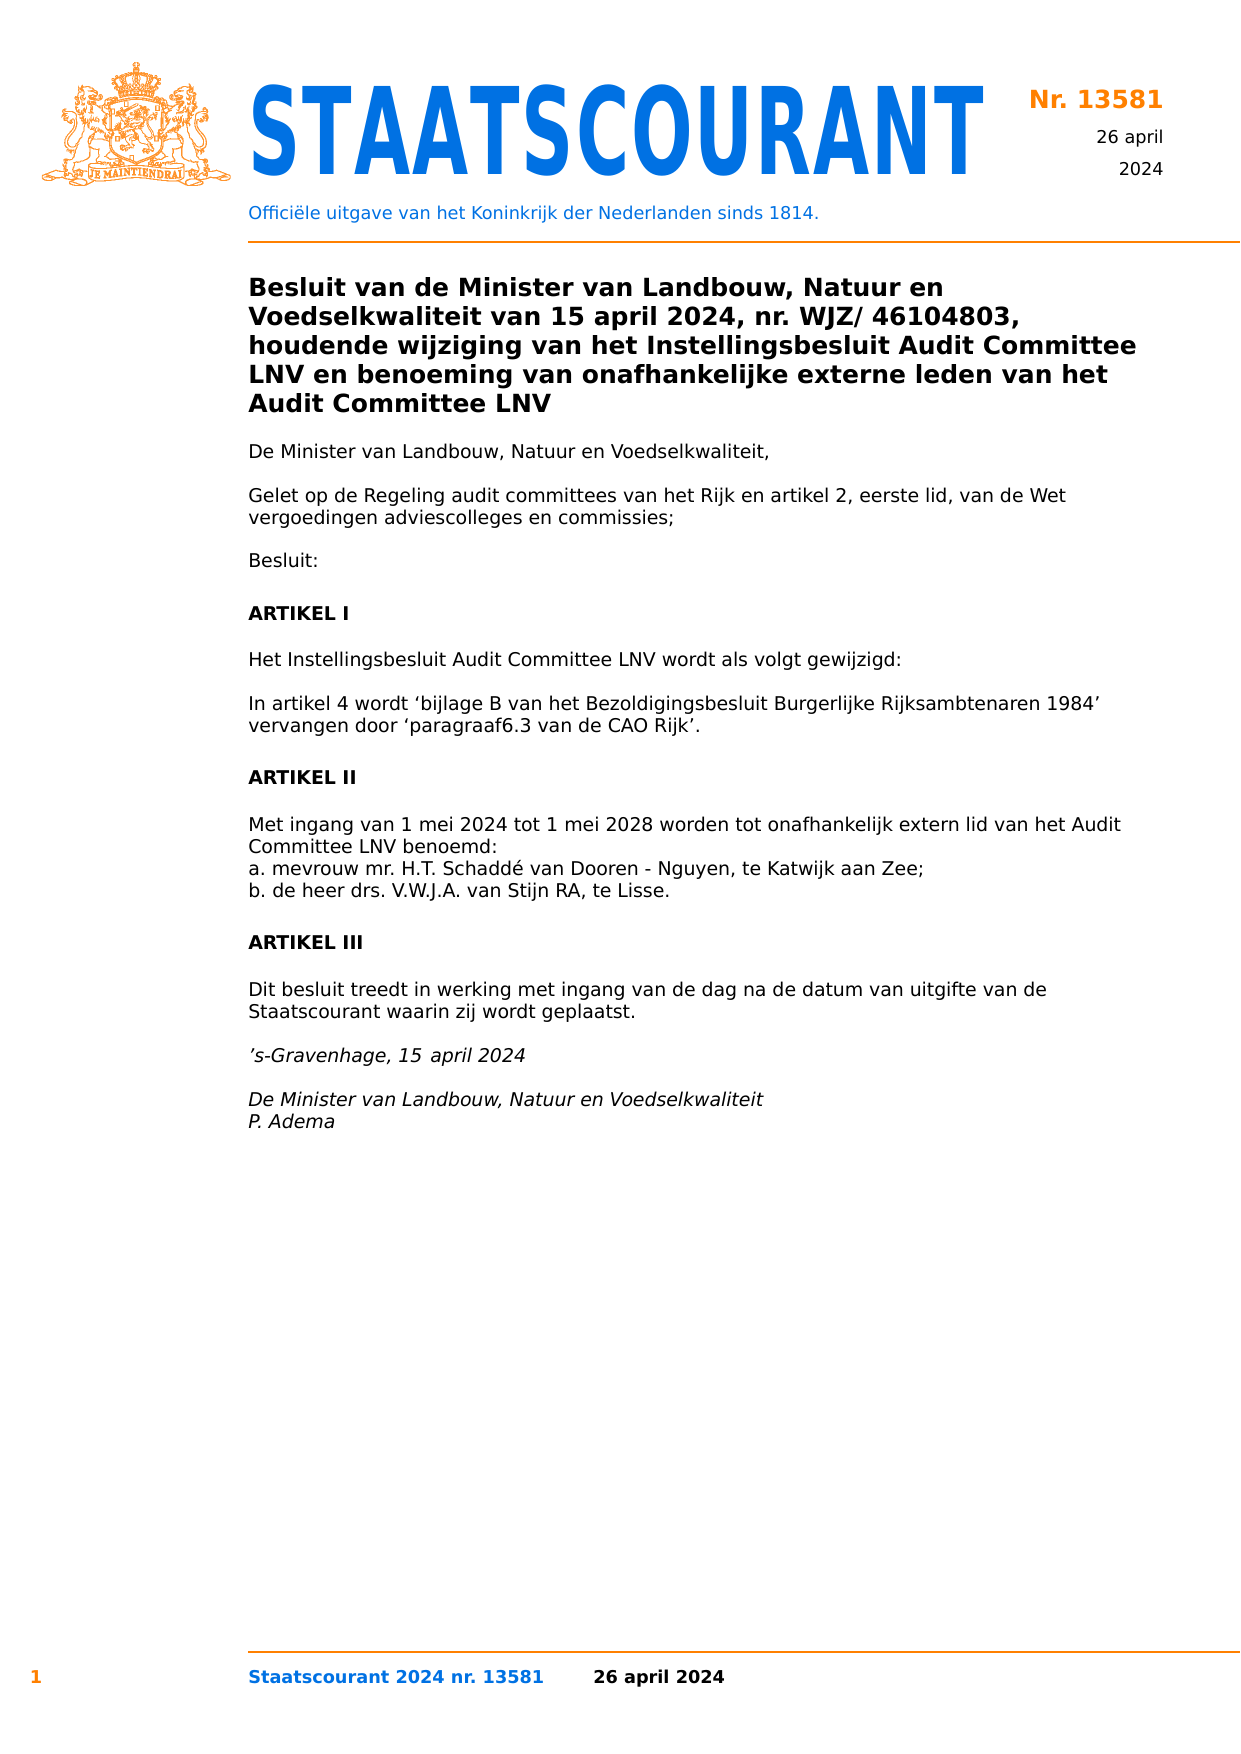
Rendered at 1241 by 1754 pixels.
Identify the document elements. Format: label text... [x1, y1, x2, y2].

text De Minister van Landbouw, Natuur en Voedselkwaliteit, [248, 441, 1163, 463]
text Het Instellingsbesluit Audit Committee LNV wordt als volgt gewijzigd: [248, 649, 1163, 671]
text Besluit: [248, 550, 1163, 572]
table_header Nr. 13581 [998, 62, 1240, 121]
text a. mevrouw mr. H.T. Schaddé van Dooren - Nguyen, te Katwijk aan Zee; [248, 858, 1163, 880]
text Dit besluit treedt in werking met ingang van de dag na de datum van uitgifte van de Staatscourant waarin zij wordt geplaatst. [248, 979, 1163, 1023]
text b. de heer drs. V.W.J.A. van Stijn RA, te Lisse. [248, 880, 1163, 902]
subtitle ARTIKEL III [248, 932, 1163, 954]
table_cell Officiële uitgave van het Koninkrijk der Nederlanden sinds 1814. [248, 203, 1240, 241]
table_header [25, 62, 248, 241]
picture [41, 62, 231, 186]
table_cell 2024 [998, 153, 1240, 203]
table_cell 26 april [998, 121, 1240, 153]
text In artikel 4 wordt ‘bijlage B van het Bezoldigingsbesluit Burgerlijke Rijksambtenaren 1984’ vervangen door ‘paragraaf6.3 van de CAO Rijk’. [248, 693, 1163, 737]
subtitle ARTIKEL II [248, 767, 1163, 789]
text ’s-Gravenhage, 15 april 2024 [248, 1045, 1163, 1067]
table_header STAATSCOURANT [248, 62, 998, 203]
subtitle Besluit van de Minister van Landbouw, Natuur en Voedselkwaliteit van 15 april 2024, nr. WJZ/ 46104803, houdende wijziging van het Instellingsbesluit Audit Committee LNV en benoeming van onafhankelijke externe leden van het Audit Committee LNV [248, 273, 1163, 419]
text Gelet op de Regeling audit committees van het Rijk en artikel 2, eerste lid, van de Wet vergoedingen adviescolleges en commissies; [248, 484, 1163, 528]
text Met ingang van 1 mei 2024 tot 1 mei 2028 worden tot onafhankelijk extern lid van het Audit Committee LNV benoemd: [248, 814, 1163, 858]
text De Minister van Landbouw, Natuur en Voedselkwaliteit P. Adema [248, 1089, 1163, 1133]
subtitle ARTIKEL I [248, 602, 1163, 624]
